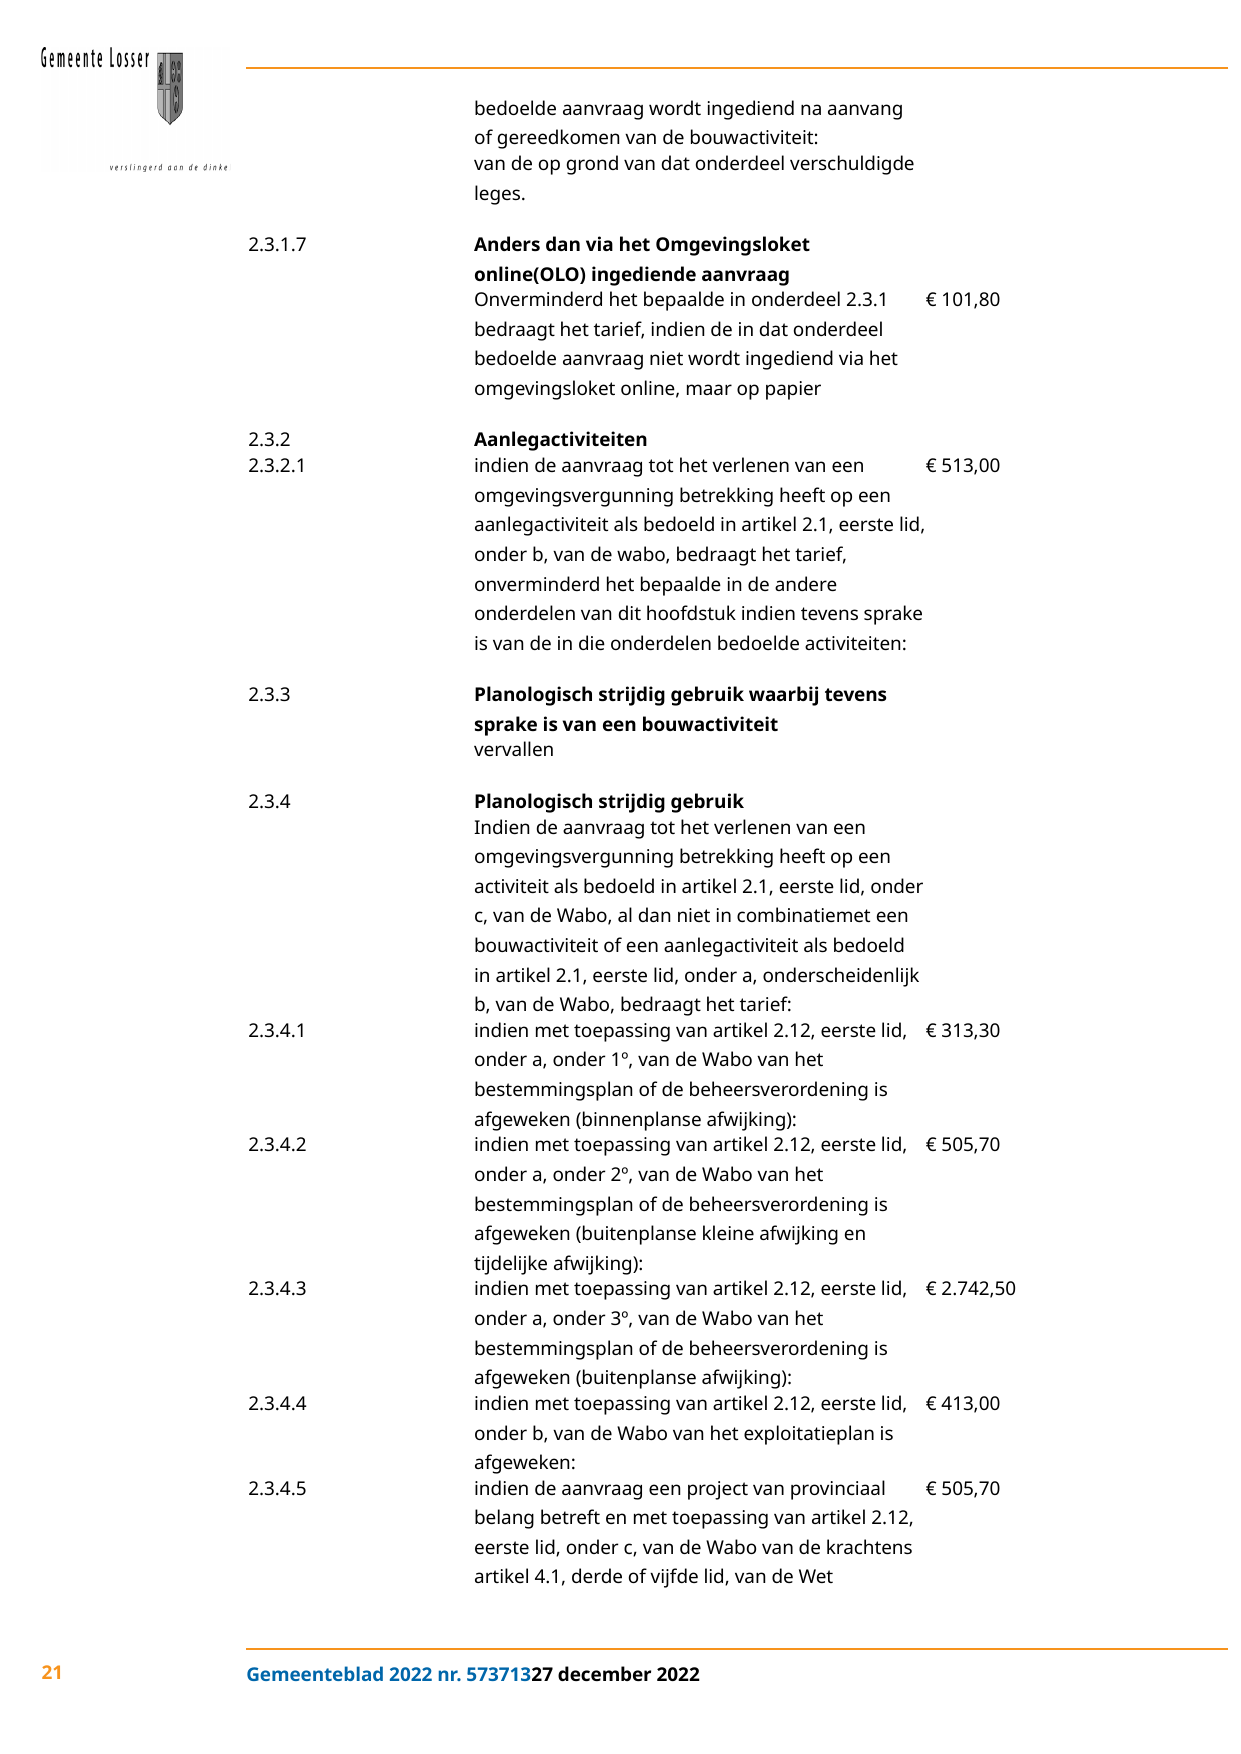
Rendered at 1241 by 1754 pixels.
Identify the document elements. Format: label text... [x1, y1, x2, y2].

table_cell 2.3.4.4 [248, 1390, 474, 1475]
table_cell [926, 401, 1152, 427]
table_cell Onverminderd het bepaalde in onderdeel 2.3.1 bedraagt het tarief, indien de in dat onderdeel bedoelde aanvraag niet wordt ingediend via het omgevingsloket online, maar op papier [474, 286, 926, 401]
table_cell Planologisch strijdig gebruik [474, 788, 926, 814]
table_cell indien met toepassing van artikel 2.12, eerste lid, onder a, onder 1º, van de Wabo van het bestemmingsplan of de beheersverordening is afgeweken (binnenplanse afwijking): [474, 1017, 926, 1132]
table_cell € 513,00 [926, 453, 1152, 656]
table_cell [474, 401, 926, 427]
table_cell van de op grond van dat onderdeel verschuldigde leges. [474, 150, 926, 205]
table_cell € 505,70 [926, 1132, 1152, 1276]
table_cell [926, 95, 1152, 150]
table_cell € 2.742,50 [926, 1276, 1152, 1390]
table_cell [926, 814, 1152, 1017]
table_cell [248, 763, 474, 788]
table_cell 2.3.4.1 [248, 1017, 474, 1132]
table_cell indien met toepassing van artikel 2.12, eerste lid, onder a, onder 2º, van de Wabo van het bestemmingsplan of de beheersverordening is afgeweken (buitenplanse kleine afwijking en tijdelijke afwijking): [474, 1132, 926, 1276]
table_cell [926, 763, 1152, 788]
table_cell [926, 231, 1152, 286]
table_cell 2.3.2 [248, 427, 474, 452]
table_cell [926, 737, 1152, 762]
table_cell [248, 814, 474, 1017]
table_cell indien met toepassing van artikel 2.12, eerste lid, onder a, onder 3º, van de Wabo van het bestemmingsplan of de beheersverordening is afgeweken (buitenplanse afwijking): [474, 1276, 926, 1390]
table_cell Indien de aanvraag tot het verlenen van een omgevingsvergunning betrekking heeft op een activiteit als bedoeld in artikel 2.1, eerste lid, onder c, van de Wabo, al dan niet in combinatiemet een bouwactiviteit of een aanlegactiviteit als bedoeld in artikel 2.1, eerste lid, onder a, onderscheidenlijk b, van de Wabo, bedraagt het tarief: [474, 814, 926, 1017]
table_cell [474, 763, 926, 788]
table_cell 2.3.4.5 [248, 1475, 474, 1589]
table_cell indien de aanvraag tot het verlenen van een omgevingsvergunning betrekking heeft op een aanlegactiviteit als bedoeld in artikel 2.1, eerste lid, onder b, van de wabo, bedraagt het tarief, onverminderd het bepaalde in de andere onderdelen van dit hoofdstuk indien tevens sprake is van de in die onderdelen bedoelde activiteiten: [474, 453, 926, 656]
table_cell Anders dan via het Omgevingsloket online(OLO) ingediende aanvraag [474, 231, 926, 286]
table_cell [926, 788, 1152, 814]
table_cell [248, 656, 474, 681]
table_cell € 505,70 [926, 1475, 1152, 1589]
table_cell [926, 427, 1152, 452]
table_cell [926, 205, 1152, 231]
table_cell indien met toepassing van artikel 2.12, eerste lid, onder b, van de Wabo van het exploitatieplan is afgeweken: [474, 1390, 926, 1475]
table_cell € 101,80 [926, 286, 1152, 401]
table_cell 2.3.4.3 [248, 1276, 474, 1390]
table_cell [926, 681, 1152, 737]
table_cell 2.3.3 [248, 681, 474, 737]
table_cell indien de aanvraag een project van provinciaal belang betreft en met toepassing van artikel 2.12, eerste lid, onder c, van de Wabo van de krachtens artikel 4.1, derde of vijfde lid, van de Wet [474, 1475, 926, 1589]
table_cell bedoelde aanvraag wordt ingediend na aanvang of gereedkomen van de bouwactiviteit: [474, 95, 926, 150]
table_cell [248, 150, 474, 205]
table_cell Aanlegactiviteiten [474, 427, 926, 452]
picture [41, 47, 231, 172]
table_cell [248, 205, 474, 231]
table_cell € 313,30 [926, 1017, 1152, 1132]
table_cell vervallen [474, 737, 926, 762]
table_cell [926, 150, 1152, 205]
table_cell [474, 656, 926, 681]
table_cell 2.3.2.1 [248, 453, 474, 656]
table_cell € 413,00 [926, 1390, 1152, 1475]
table_cell [248, 95, 474, 150]
table_cell Planologisch strijdig gebruik waarbij tevens sprake is van een bouwactiviteit [474, 681, 926, 737]
table_cell [474, 205, 926, 231]
table_cell 2.3.1.7 [248, 231, 474, 286]
table_cell [248, 737, 474, 762]
table_cell 2.3.4.2 [248, 1132, 474, 1276]
table_cell [248, 401, 474, 427]
table_cell [248, 286, 474, 401]
table_cell 2.3.4 [248, 788, 474, 814]
table_cell [926, 656, 1152, 681]
